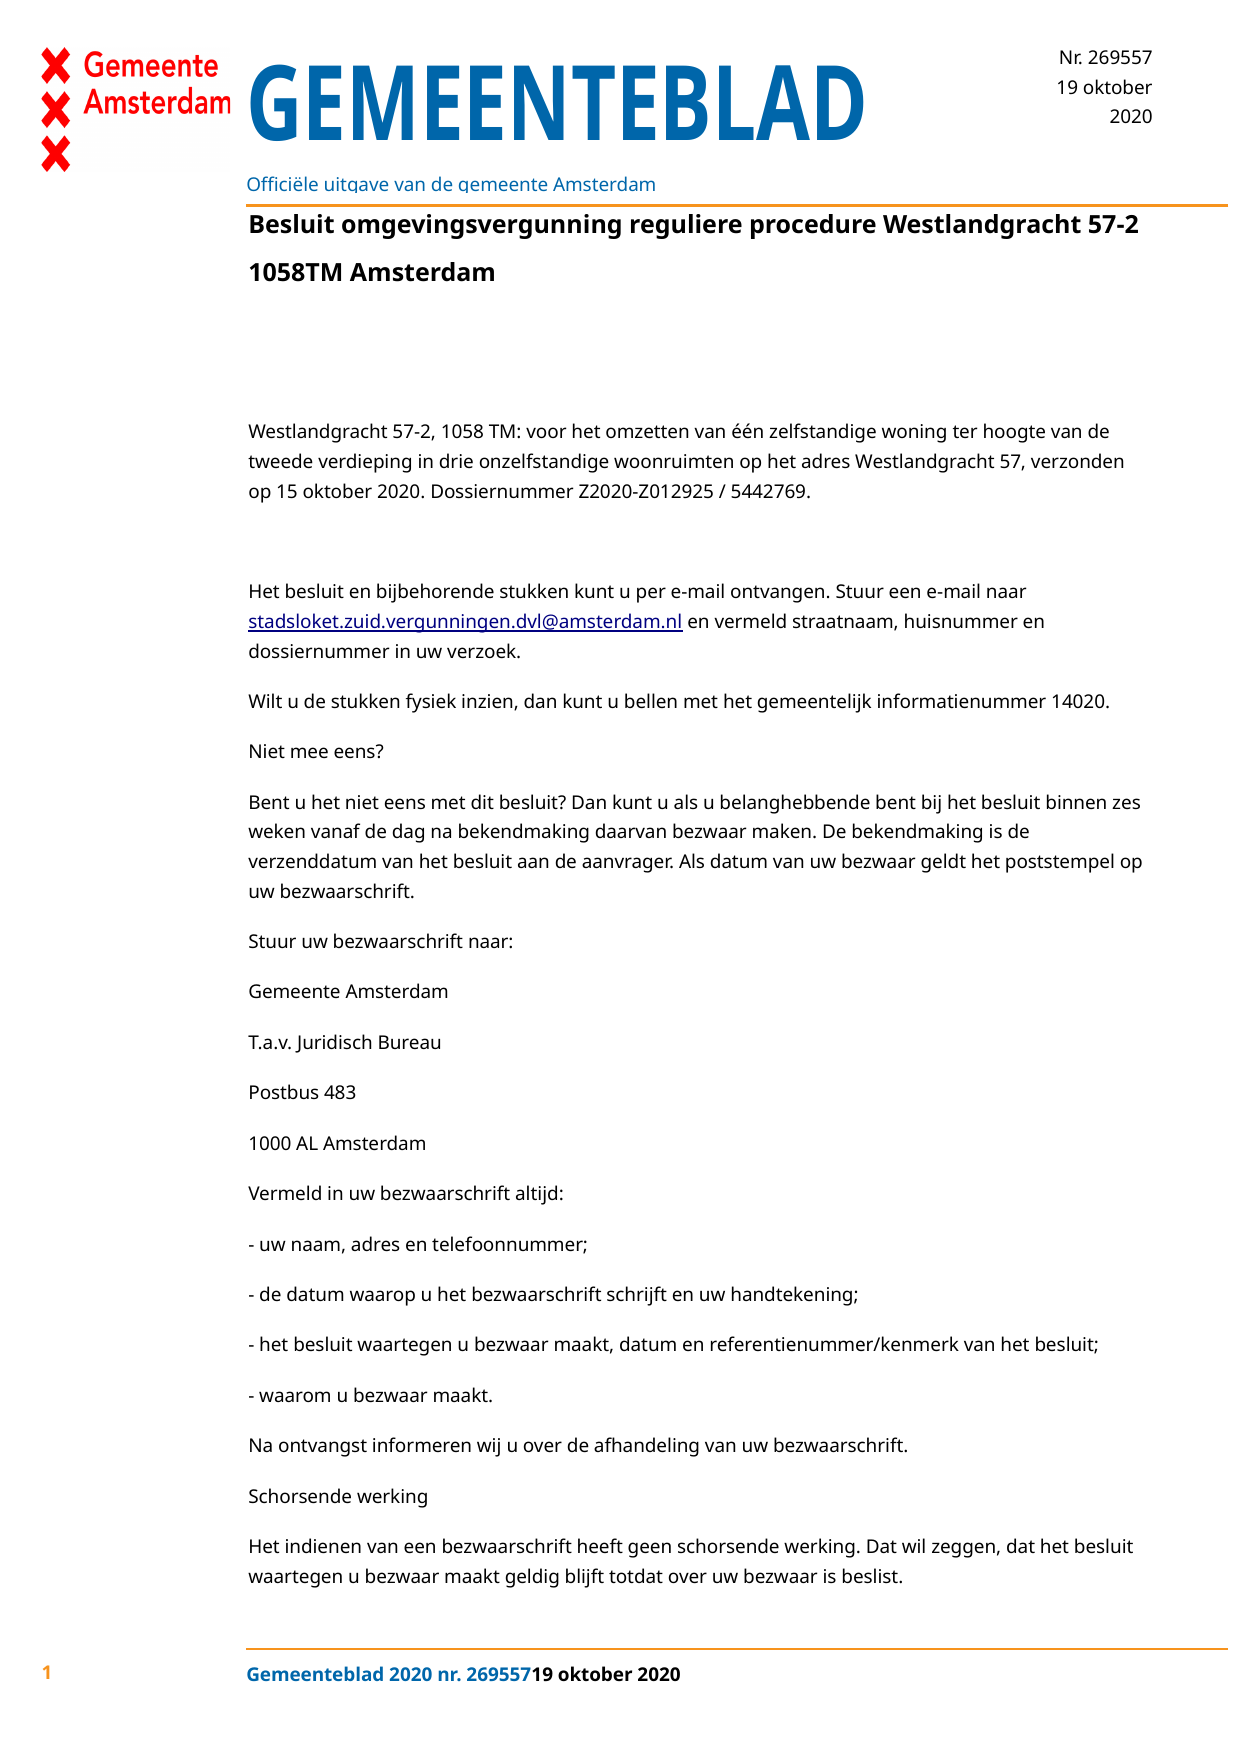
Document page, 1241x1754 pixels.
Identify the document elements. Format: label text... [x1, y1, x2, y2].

text - het besluit waartegen u bezwaar maakt, datum en referentienummer/kenmerk van het besluit; [248, 1332, 1152, 1357]
text Wilt u de stukken fysiek inzien, dan kunt u bellen met het gemeentelijk informatienummer 14020. [248, 688, 1152, 714]
text Schorsende werking [248, 1483, 1152, 1509]
text Het indienen van een bezwaarschrift heeft geen schorsende werking. Dat wil zeggen, dat het besluit waartegen u bezwaar maakt geldig blijft totdat over uw bezwaar is beslist. [248, 1533, 1152, 1589]
text - de datum waarop u het bezwaarschrift schrijft en uw handtekening; [248, 1281, 1152, 1307]
text T.a.v. Juridisch Bureau [248, 1029, 1152, 1055]
text Het besluit en bijbehorende stukken kunt u per e-mail ontvangen. Stuur een e-mail naar stadsloket.zuid.vergunningen.dvl@amsterdam.nl en vermeld straatnaam, huisnummer en dossiernummer in uw verzoek. [248, 579, 1152, 664]
text Stuur uw bezwaarschrift naar: [248, 928, 1152, 954]
text 1000 AL Amsterdam [248, 1130, 1152, 1156]
picture [41, 47, 231, 172]
text - waarom u bezwaar maakt. [248, 1382, 1152, 1408]
text - uw naam, adres en telefoonnummer; [248, 1231, 1152, 1257]
text Postbus 483 [248, 1079, 1152, 1105]
text Gemeente Amsterdam [248, 979, 1152, 1004]
text Na ontvangst informeren wij u over de afhandeling van uw bezwaarschrift. [248, 1432, 1152, 1458]
text Besluit omgevingsvergunning reguliere procedure Westlandgracht 57-2 1058TM Amsterdam [248, 207, 1152, 288]
text Vermeld in uw bezwaarschrift altijd: [248, 1180, 1152, 1206]
text Westlandgracht 57-2, 1058 TM: voor het omzetten van één zelfstandige woning ter hoogte van de tweede verdieping in drie onzelfstandige woonruimten op het adres Westlandgracht 57, verzonden op 15 oktober 2020. Dossiernummer Z2020-Z012925 / 5442769. [248, 419, 1152, 504]
text Niet mee eens? [248, 739, 1152, 764]
text Bent u het niet eens met dit besluit? Dan kunt u als u belanghebbende bent bij het besluit binnen zes weken vanaf de dag na bekendmaking daarvan bezwaar maken. De bekendmaking is de verzenddatum van het besluit aan de aanvrager. Als datum van uw bezwaar geldt het poststempel op uw bezwaarschrift. [248, 789, 1152, 904]
